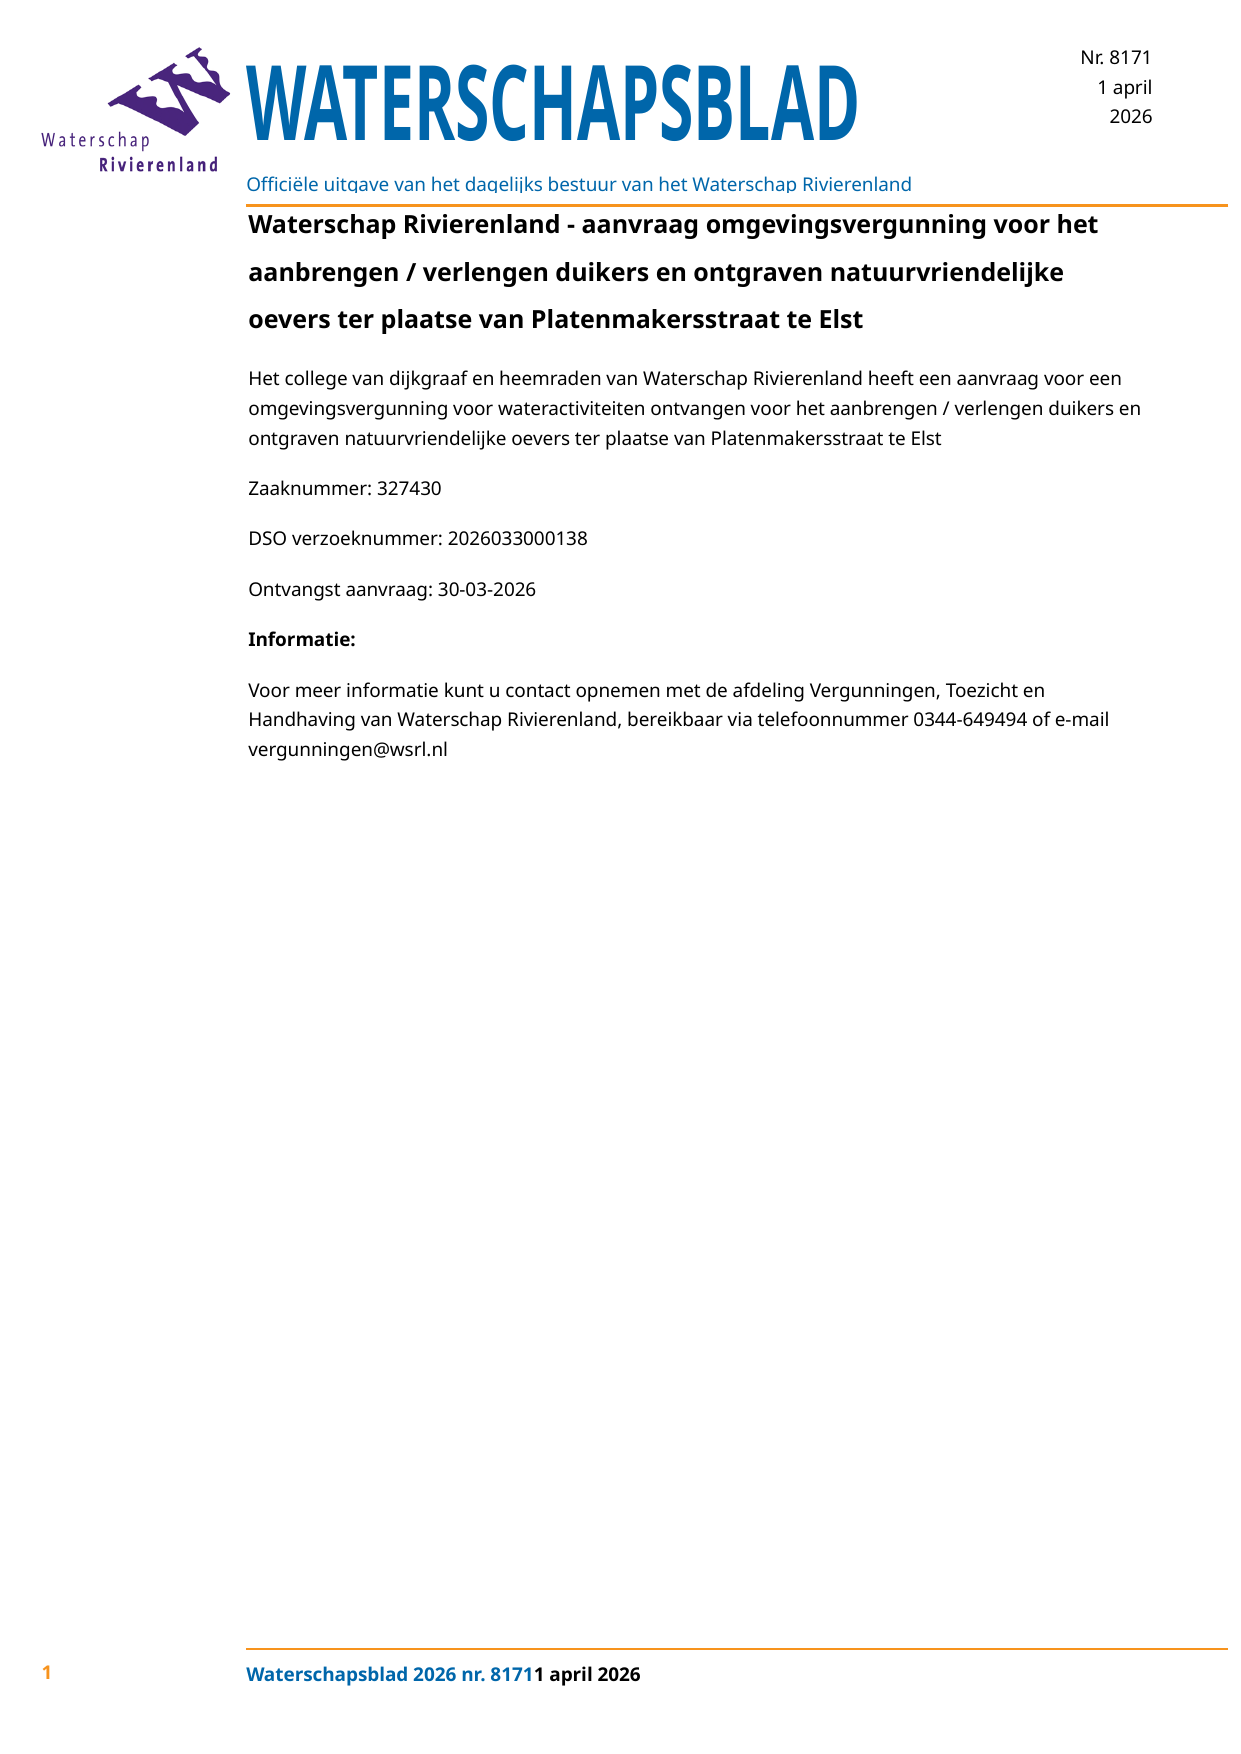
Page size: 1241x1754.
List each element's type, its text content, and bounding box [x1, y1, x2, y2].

text DSO verzoeknummer: 2026033000138 [248, 526, 1152, 551]
text Waterschap Rivierenland - aanvraag omgevingsvergunning voor het aanbrengen / verlengen duikers en ontgraven natuurvriendelijke oevers ter plaatse van Platenmakersstraat te Elst [248, 207, 1152, 336]
text Het college van dijkgraaf en heemraden van Waterschap Rivierenland heeft een aanvraag voor een omgevingsvergunning voor wateractiviteiten ontvangen voor het aanbrengen / verlengen duikers en ontgraven natuurvriendelijke oevers ter plaatse van Platenmakersstraat te Elst [248, 366, 1152, 450]
text Zaaknummer: 327430 [248, 475, 1152, 501]
text Voor meer informatie kunt u contact opnemen met de afdeling Vergunningen, Toezicht en Handhaving van Waterschap Rivierenland, bereikbaar via telefoonnummer 0344-649494 of e-mail vergunningen@wsrl.nl [248, 677, 1152, 762]
picture [41, 47, 231, 172]
text Ontvangst aanvraag: 30-03-2026 [248, 576, 1152, 602]
text Informatie: [248, 626, 1152, 652]
